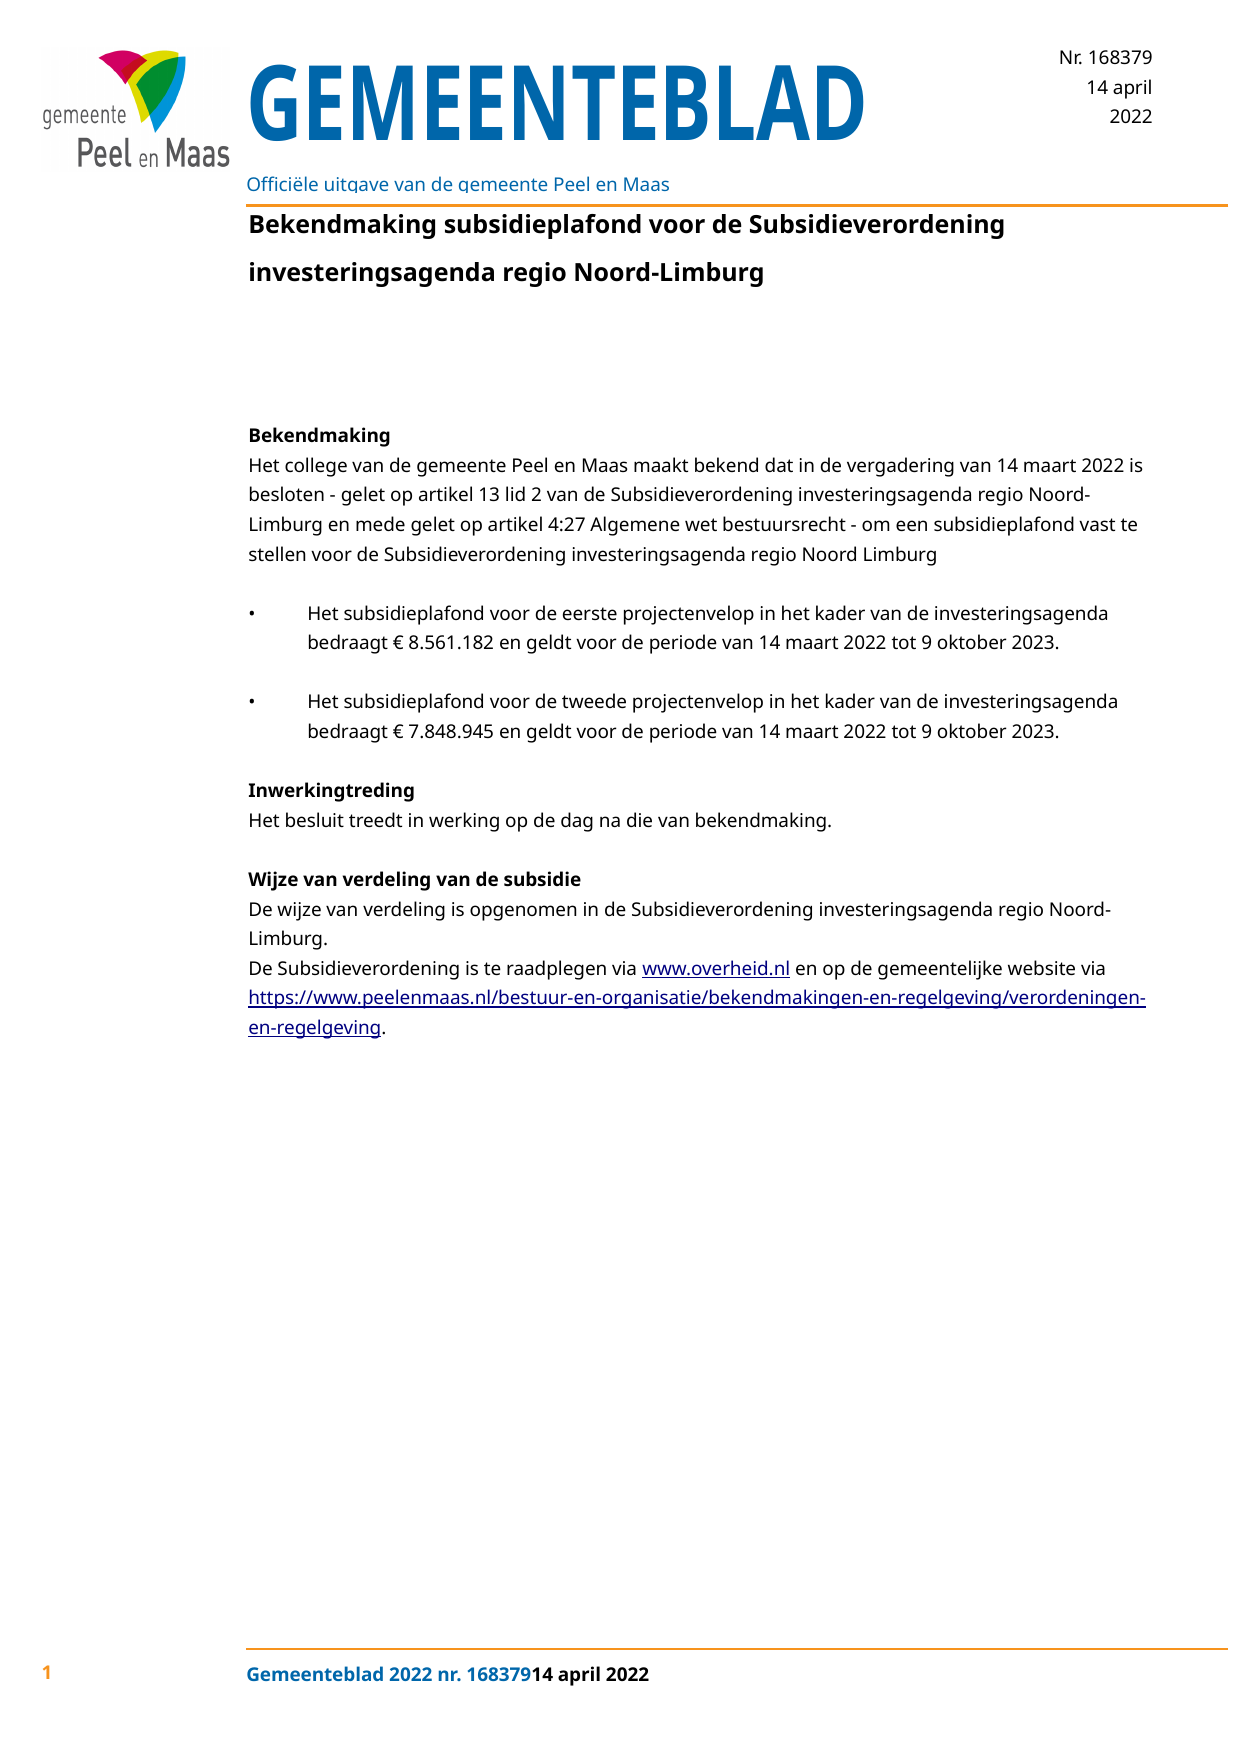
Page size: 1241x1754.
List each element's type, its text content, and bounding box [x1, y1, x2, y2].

text Het college van de gemeente Peel en Maas maakt bekend dat in de vergadering van 14 maart 2022 is besloten - gelet op artikel 13 lid 2 van de Subsidieverordening investeringsagenda regio Noord-Limburg en mede gelet op artikel 4:27 Algemene wet bestuursrecht - om een subsidieplafond vast te stellen voor de Subsidieverordening investeringsagenda regio Noord Limburg [248, 452, 1152, 567]
text De Subsidieverordening is te raadplegen via www.overheid.nl en op de gemeentelijke website via https://www.peelenmaas.nl/bestuur-en-organisatie/bekendmakingen-en-regelgeving/verordeningen-en-regelgeving. [248, 955, 1152, 1040]
text Wijze van verdeling van de subsidie [248, 866, 1152, 892]
list Het subsidieplafond voor de eerste projectenvelop in het kader van de investeringsagenda bedraagt € 8.561.182 en geldt voor de periode van 14 maart 2022 tot 9 oktober 2023. [248, 600, 1152, 655]
text Bekendmaking subsidieplafond voor de Subsidieverordening investeringsagenda regio Noord-Limburg [248, 207, 1152, 288]
text Bekendmaking [248, 422, 1152, 448]
text De wijze van verdeling is opgenomen in de Subsidieverordening investeringsagenda regio Noord-Limburg. [248, 896, 1152, 951]
text Het besluit treedt in werking op de dag na die van bekendmaking. [248, 807, 1152, 833]
list Het subsidieplafond voor de tweede projectenvelop in het kader van de investeringsagenda bedraagt € 7.848.945 en geldt voor de periode van 14 maart 2022 tot 9 oktober 2023. [248, 689, 1152, 744]
text Inwerkingtreding [248, 777, 1152, 803]
picture [41, 47, 231, 172]
